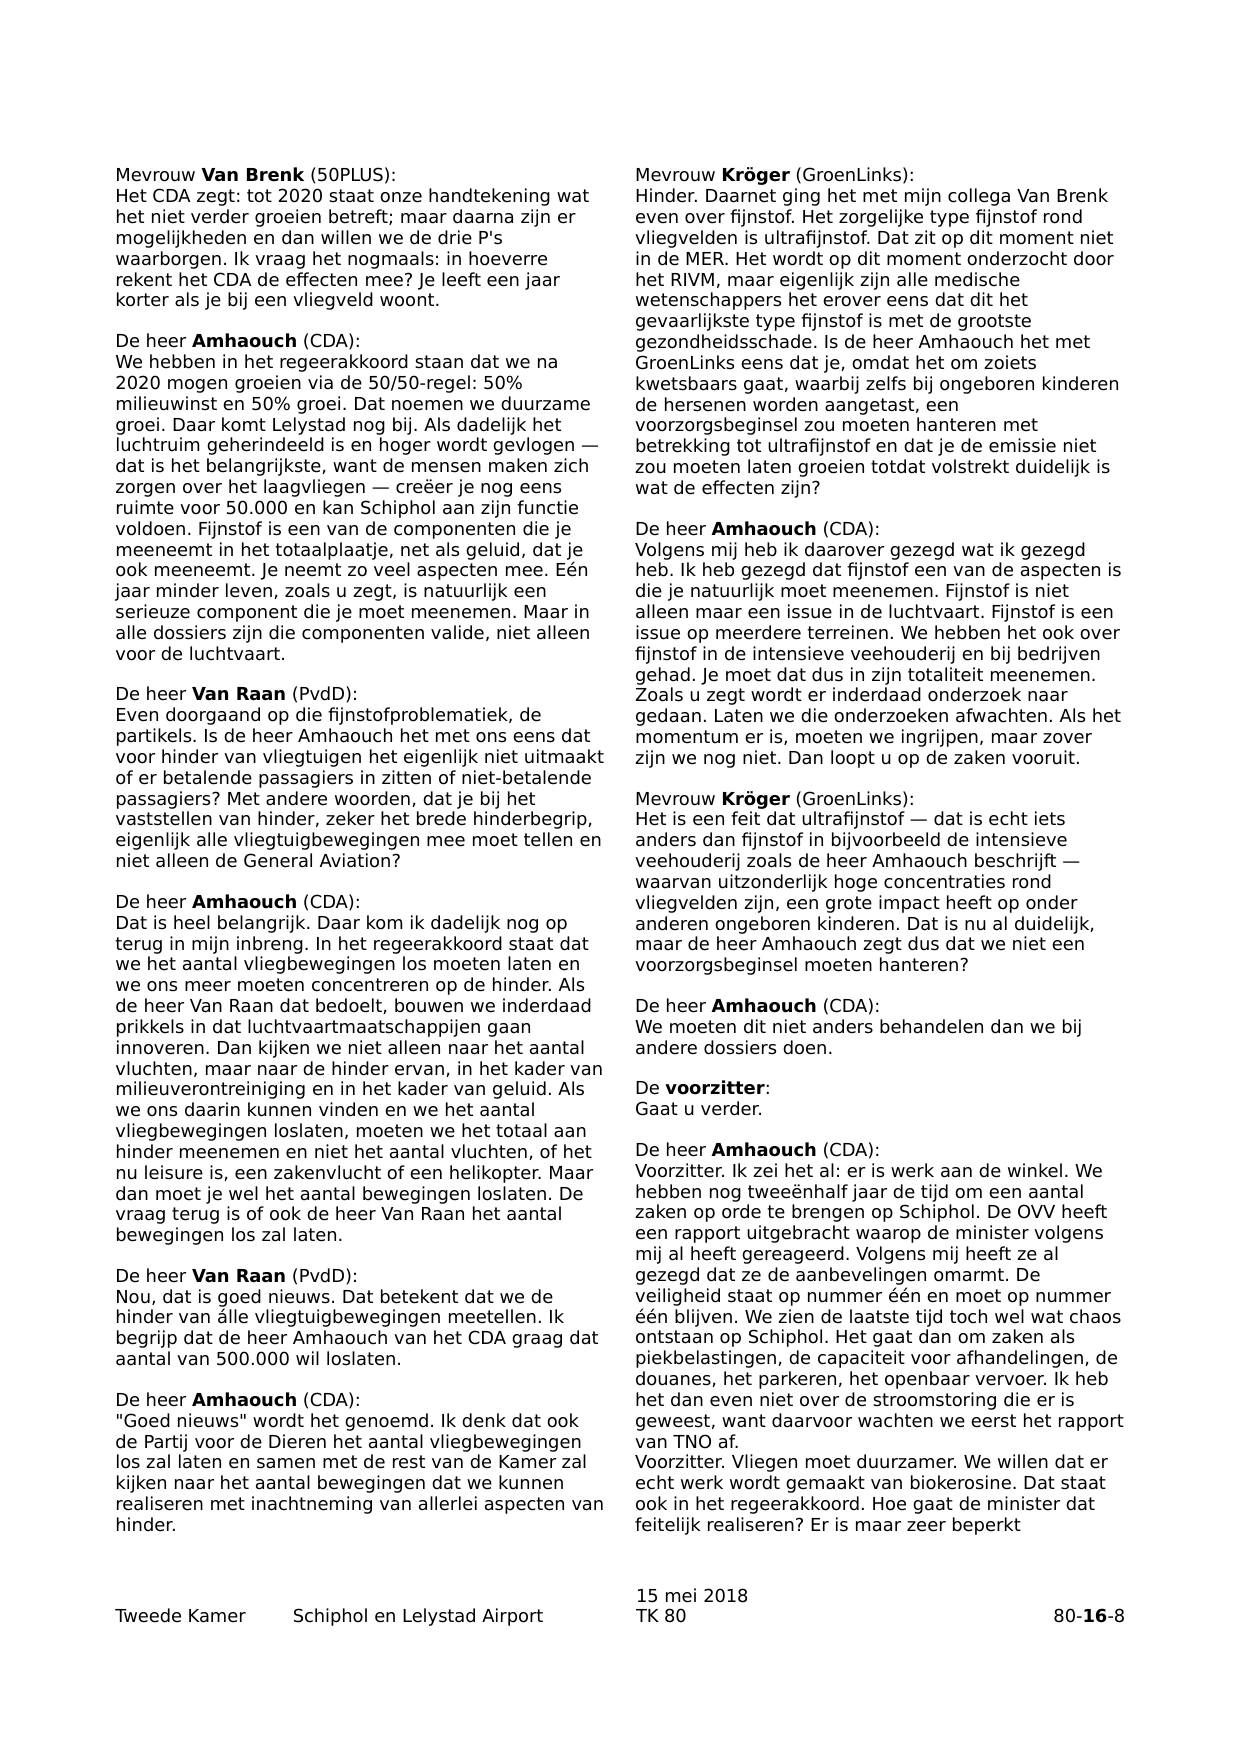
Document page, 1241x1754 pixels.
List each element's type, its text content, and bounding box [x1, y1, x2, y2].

text We moeten dit niet anders behandelen dan we bij andere dossiers doen. [635, 1017, 1125, 1058]
text "Goed nieuws" wordt het genoemd. Ik denk dat ook de Partij voor de Dieren het aantal vliegbewegingen los zal laten en samen met de rest van de Kamer zal kijken naar het aantal bewegingen dat we kunnen realiseren met inachtneming van allerlei aspecten van hinder. [115, 1411, 605, 1536]
text Mevrouw Kröger (GroenLinks): [635, 788, 1125, 809]
text Voorzitter. Ik zei het al: er is werk aan de winkel. We hebben nog tweeënhalf jaar de tijd om een aantal zaken op orde te brengen op Schiphol. De OVV heeft een rapport uitgebracht waarop de minister volgens mij al heeft gereageerd. Volgens mij heeft ze al gezegd dat ze de aanbevelingen omarmt. De veiligheid staat op nummer één en moet op nummer één blijven. We zien de laatste tijd toch wel wat chaos ontstaan op Schiphol. Het gaat dan om zaken als piekbelastingen, de capaciteit voor afhandelingen, de douanes, het parkeren, het openbaar vervoer. Ik heb het dan even niet over de stroomstoring die er is geweest, want daarvoor wachten we eerst het rapport van TNO af. [635, 1161, 1125, 1452]
text De heer Amhaouch (CDA): [635, 996, 1125, 1017]
text Mevrouw Kröger (GroenLinks): [635, 165, 1125, 186]
text Voorzitter. Vliegen moet duurzamer. We willen dat er echt werk wordt gemaakt van biokerosine. Dat staat ook in het regeerakkoord. Hoe gaat de minister dat feitelijk realiseren? Er is maar zeer beperkt [635, 1452, 1125, 1536]
text De heer Amhaouch (CDA): [115, 1390, 605, 1411]
text Mevrouw Van Brenk (50PLUS): [115, 165, 605, 186]
text We hebben in het regeerakkoord staan dat we na 2020 mogen groeien via de 50/50-regel: 50% milieuwinst en 50% groei. Dat noemen we duurzame groei. Daar komt Lelystad nog bij. Als dadelijk het luchtruim geherindeeld is en hoger wordt gevlogen — dat is het belangrijkste, want de mensen maken zich zorgen over het laagvliegen — creëer je nog eens ruimte voor 50.000 en kan Schiphol aan zijn functie voldoen. Fijnstof is een van de componenten die je meeneemt in het totaalplaatje, net als geluid, dat je ook meeneemt. Je neemt zo veel aspecten mee. Eén jaar minder leven, zoals u zegt, is natuurlijk een serieuze component die je moet meenemen. Maar in alle dossiers zijn die componenten valide, niet alleen voor de luchtvaart. [115, 352, 605, 664]
text Het CDA zegt: tot 2020 staat onze handtekening wat het niet verder groeien betreft; maar daarna zijn er mogelijkheden en dan willen we de drie P's waarborgen. Ik vraag het nogmaals: in hoeverre rekent het CDA de effecten mee? Je leeft een jaar korter als je bij een vliegveld woont. [115, 186, 605, 311]
text Dat is heel belangrijk. Daar kom ik dadelijk nog op terug in mijn inbreng. In het regeerakkoord staat dat we het aantal vliegbewegingen los moeten laten en we ons meer moeten concentreren op de hinder. Als de heer Van Raan dat bedoelt, bouwen we inderdaad prikkels in dat luchtvaartmaatschappijen gaan innoveren. Dan kijken we niet alleen naar het aantal vluchten, maar naar de hinder ervan, in het kader van milieuverontreiniging en in het kader van geluid. Als we ons daarin kunnen vinden en we het aantal vliegbewegingen loslaten, moeten we het totaal aan hinder meenemen en niet het aantal vluchten, of het nu leisure is, een zakenvlucht of een helikopter. Maar dan moet je wel het aantal bewegingen loslaten. De vraag terug is of ook de heer Van Raan het aantal bewegingen los zal laten. [115, 912, 605, 1246]
text Gaat u verder. [635, 1099, 1125, 1120]
text De heer Van Raan (PvdD): [115, 684, 605, 705]
text De heer Amhaouch (CDA): [115, 331, 605, 352]
text De heer Amhaouch (CDA): [635, 518, 1125, 539]
text Even doorgaand op die fijnstofproblematiek, de partikels. Is de heer Amhaouch het met ons eens dat voor hinder van vliegtuigen het eigenlijk niet uitmaakt of er betalende passagiers in zitten of niet-betalende passagiers? Met andere woorden, dat je bij het vaststellen van hinder, zeker het brede hinderbegrip, eigenlijk alle vliegtuigbewegingen mee moet tellen en niet alleen de General Aviation? [115, 705, 605, 872]
text De heer Van Raan (PvdD): [115, 1266, 605, 1286]
text Het is een feit dat ultrafijnstof — dat is echt iets anders dan fijnstof in bijvoorbeeld de intensieve veehouderij zoals de heer Amhaouch beschrijft — waarvan uitzonderlijk hoge concentraties rond vliegvelden zijn, een grote impact heeft op onder anderen ongeboren kinderen. Dat is nu al duidelijk, maar de heer Amhaouch zegt dus dat we niet een voorzorgsbeginsel moeten hanteren? [635, 809, 1125, 976]
text De heer Amhaouch (CDA): [115, 892, 605, 912]
text Nou, dat is goed nieuws. Dat betekent dat we de hinder van álle vliegtuigbewegingen meetellen. Ik begrijp dat de heer Amhaouch van het CDA graag dat aantal van 500.000 wil loslaten. [115, 1286, 605, 1370]
text Volgens mij heb ik daarover gezegd wat ik gezegd heb. Ik heb gezegd dat fijnstof een van de aspecten is die je natuurlijk moet meenemen. Fijnstof is niet alleen maar een issue in de luchtvaart. Fijnstof is een issue op meerdere terreinen. We hebben het ook over fijnstof in de intensieve veehouderij en bij bedrijven gehad. Je moet dat dus in zijn totaliteit meenemen. Zoals u zegt wordt er inderdaad onderzoek naar gedaan. Laten we die onderzoeken afwachten. Als het momentum er is, moeten we ingrijpen, maar zover zijn we nog niet. Dan loopt u op de zaken vooruit. [635, 539, 1125, 768]
text De voorzitter: [635, 1078, 1125, 1099]
text De heer Amhaouch (CDA): [635, 1140, 1125, 1161]
text Hinder. Daarnet ging het met mijn collega Van Brenk even over fijnstof. Het zorgelijke type fijnstof rond vliegvelden is ultrafijnstof. Dat zit op dit moment niet in de MER. Het wordt op dit moment onderzocht door het RIVM, maar eigenlijk zijn alle medische wetenschappers het erover eens dat dit het gevaarlijkste type fijnstof is met de grootste gezondheidsschade. Is de heer Amhaouch het met GroenLinks eens dat je, omdat het om zoiets kwetsbaars gaat, waarbij zelfs bij ongeboren kinderen de hersenen worden aangetast, een voorzorgsbeginsel zou moeten hanteren met betrekking tot ultrafijnstof en dat je de emissie niet zou moeten laten groeien totdat volstrekt duidelijk is wat de effecten zijn? [635, 186, 1125, 498]
